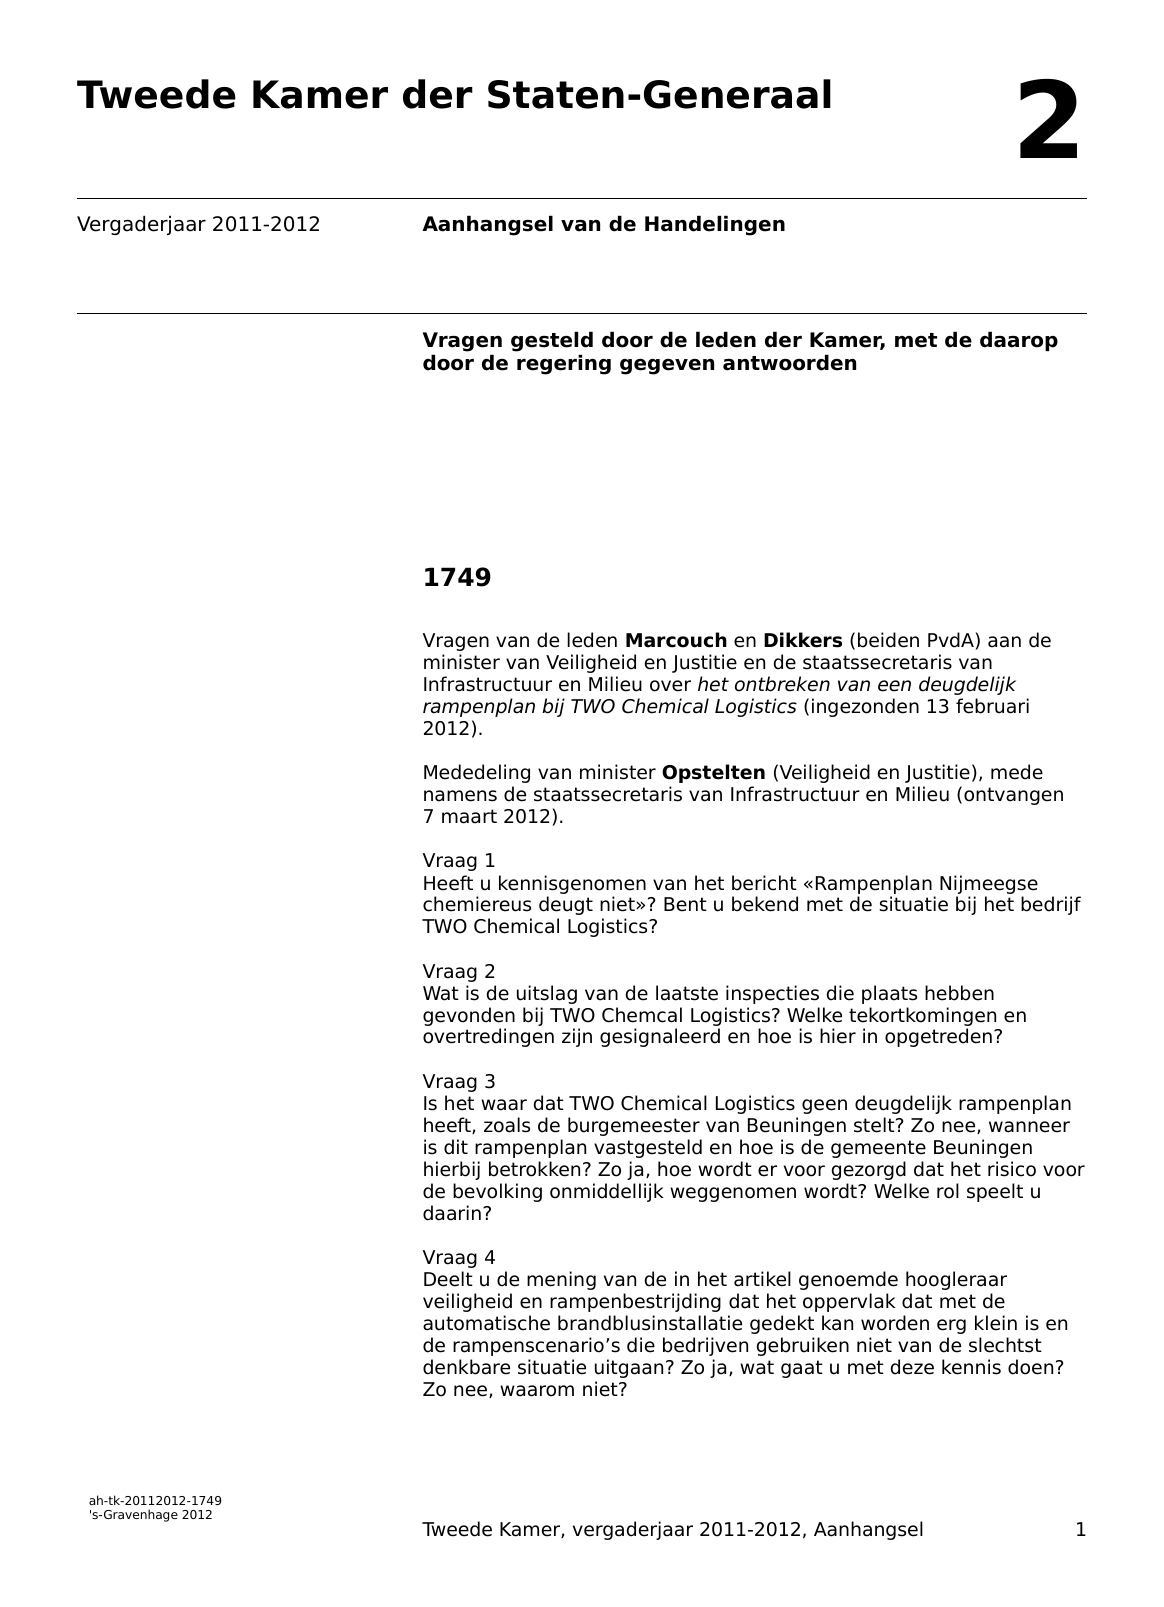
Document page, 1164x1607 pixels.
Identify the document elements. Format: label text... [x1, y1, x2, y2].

table_header 2 [886, 59, 1087, 198]
text Deelt u de mening van de in het artikel genoemde hoogleraar veiligheid en rampenbestrijding dat het oppervlak dat met de automatische brandblusinstallatie gedekt kan worden erg klein is en de rampenscenario’s die bedrijven gebruiken niet van de slechtst denkbare situatie uitgaan? Zo ja, wat gaat u met deze kennis doen? Zo nee, waarom niet? [422, 1269, 1087, 1401]
table_cell Aanhangsel van de Handelingen [422, 199, 1087, 313]
table_cell Vragen gesteld door de leden der Kamer, met de daarop door de regering gegeven antwoorden [422, 314, 1087, 375]
text Vraag 4 [422, 1247, 1087, 1269]
text Is het waar dat TWO Chemical Logistics geen deugdelijk rampenplan heeft, zoals de burgemeester van Beuningen stelt? Zo nee, wanneer is dit rampenplan vastgesteld en hoe is de gemeente Beuningen hierbij betrokken? Zo ja, hoe wordt er voor gezorgd dat het risico voor de bevolking onmiddellijk weggenomen wordt? Welke rol speelt u daarin? [422, 1093, 1087, 1224]
text ah-tk-20112012-1749 [88, 1494, 323, 1508]
text Vraag 1 [422, 850, 1087, 872]
table_header Tweede Kamer der Staten-Generaal [77, 59, 886, 198]
text Vraag 3 [422, 1071, 1087, 1093]
text Mededeling van minister Opstelten (Veiligheid en Justitie), mede namens de staatssecretaris van Infrastructuur en Milieu (ontvangen 7 maart 2012). [422, 762, 1087, 828]
table_cell Vergaderjaar 2011-2012 [77, 199, 422, 313]
text 's-Gravenhage 2012 [88, 1508, 323, 1522]
text Heeft u kennisgenomen van het bericht «Rampenplan Nijmeegse chemiereus deugt niet»? Bent u bekend met de situatie bij het bedrijf TWO Chemical Logistics? [422, 872, 1087, 938]
text Vraag 2 [422, 961, 1087, 982]
text Wat is de uitslag van de laatste inspecties die plaats hebben gevonden bij TWO Chemcal Logistics? Welke tekortkomingen en overtredingen zijn gesignaleerd en hoe is hier in opgetreden? [422, 982, 1087, 1048]
text Vragen van de leden Marcouch en Dikkers (beiden PvdA) aan de minister van Veiligheid en Justitie en de staatssecretaris van Infrastructuur en Milieu over het ontbreken van een deugdelijk rampenplan bij TWO Chemical Logistics (ingezonden 13 februari 2012). [422, 630, 1087, 740]
text 1749 [422, 563, 1087, 592]
table_cell [77, 314, 422, 375]
